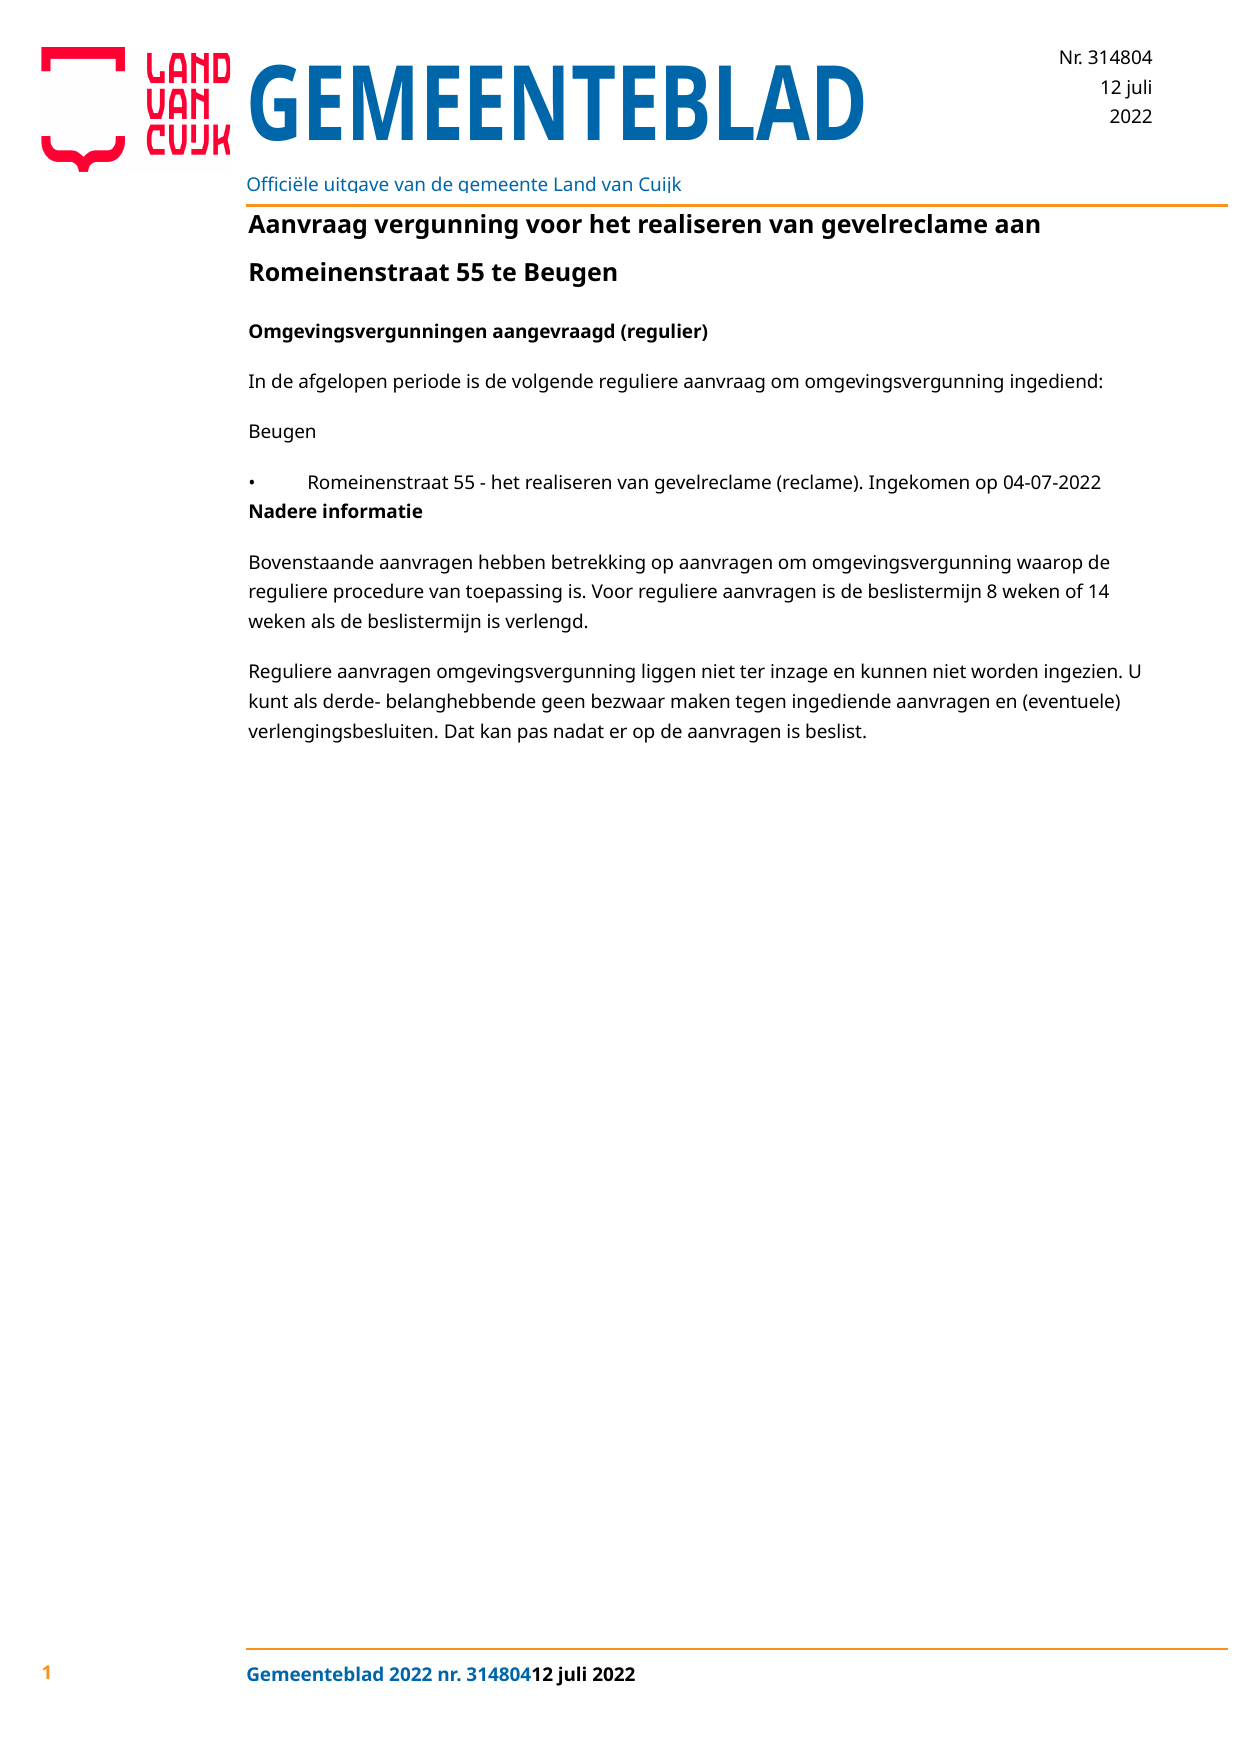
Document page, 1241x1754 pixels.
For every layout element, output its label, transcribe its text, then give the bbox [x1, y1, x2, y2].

text Aanvraag vergunning voor het realiseren van gevelreclame aan Romeinenstraat 55 te Beugen [248, 207, 1152, 288]
text In de afgelopen periode is de volgende reguliere aanvraag om omgevingsvergunning ingediend: [248, 368, 1152, 394]
list Romeinenstraat 55 - het realiseren van gevelreclame (reclame). Ingekomen op 04-07-2022 [248, 469, 1152, 495]
picture [41, 47, 231, 172]
text Beugen [248, 419, 1152, 444]
text Reguliere aanvragen omgevingsvergunning liggen niet ter inzage en kunnen niet worden ingezien. U kunt als derde- belanghebbende geen bezwaar maken tegen ingediende aanvragen en (eventuele) verlengingsbesluiten. Dat kan pas nadat er op de aanvragen is beslist. [248, 659, 1152, 744]
text Nadere informatie [248, 499, 1152, 524]
text Bovenstaande aanvragen hebben betrekking op aanvragen om omgevingsvergunning waarop de reguliere procedure van toepassing is. Voor reguliere aanvragen is de beslistermijn 8 weken of 14 weken als de beslistermijn is verlengd. [248, 549, 1152, 634]
text Omgevingsvergunningen aangevraagd (regulier) [248, 318, 1152, 344]
